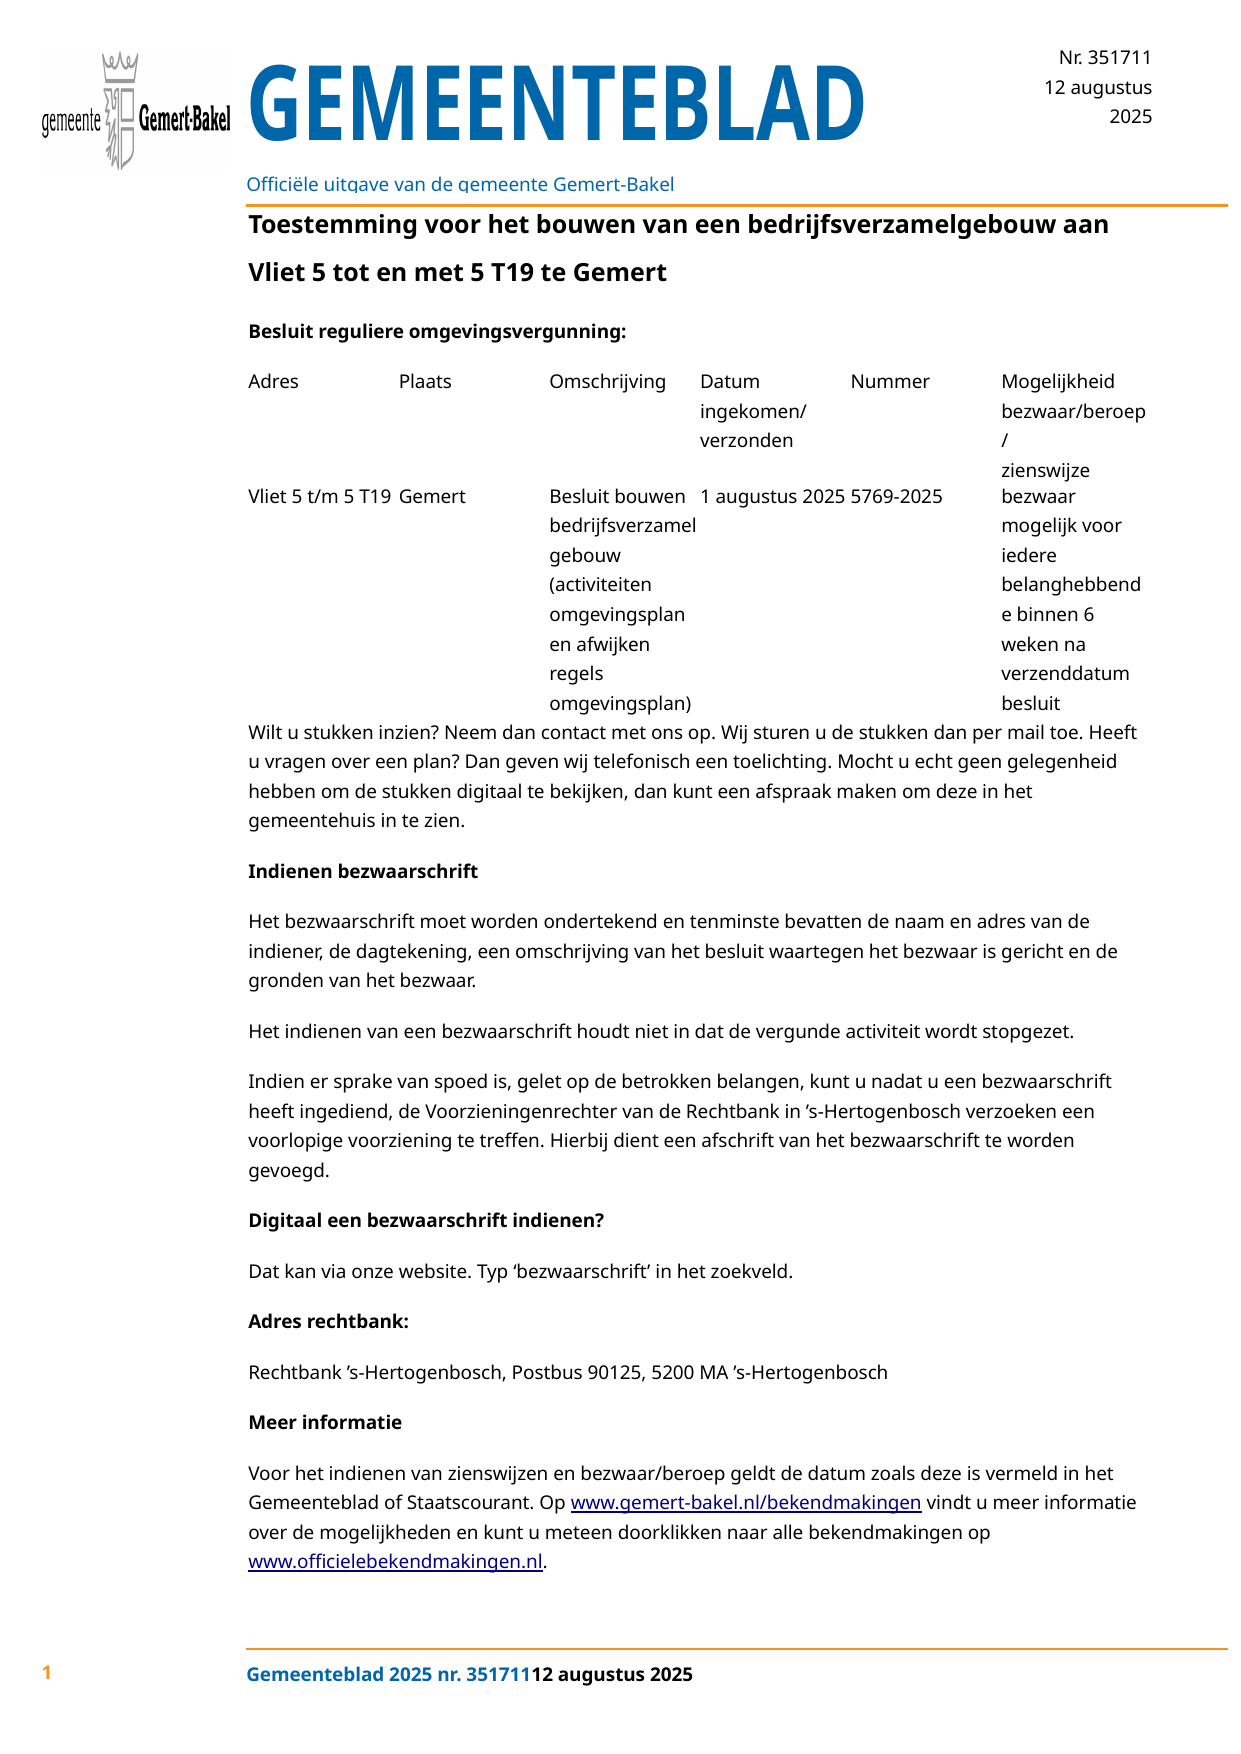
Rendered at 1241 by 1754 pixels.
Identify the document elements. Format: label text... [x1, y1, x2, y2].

text Wilt u stukken inzien? Neem dan contact met ons op. Wij sturen u de stukken dan per mail toe. Heeft u vragen over een plan? Dan geven wij telefonisch een toelichting. Mocht u echt geen gelegenheid hebben om de stukken digitaal te bekijken, dan kunt een afspraak maken om deze in het gemeentehuis in te zien. [248, 719, 1152, 833]
picture [41, 47, 231, 172]
text Dat kan via onze website. Typ ‘bezwaarschrift’ in het zoekveld. [248, 1258, 1152, 1284]
table_header Nummer [850, 369, 1001, 483]
text Indien er sprake van spoed is, gelet op de betrokken belangen, kunt u nadat u een bezwaarschrift heeft ingediend, de Voorzieningenrechter van de Rechtbank in ’s-Hertogenbosch verzoeken een voorlopige voorziening te treffen. Hierbij dient een afschrift van het bezwaarschrift te worden gevoegd. [248, 1068, 1152, 1183]
table_cell 1 augustus 2025 [700, 483, 850, 716]
text Adres rechtbank: [248, 1308, 1152, 1334]
text Het indienen van een bezwaarschrift houdt niet in dat de vergunde activiteit wordt stopgezet. [248, 1018, 1152, 1044]
table_header Mogelijkheid bezwaar/beroep/ zienswijze [1001, 369, 1152, 483]
text Digitaal een bezwaarschrift indienen? [248, 1208, 1152, 1233]
text Rechtbank ’s-Hertogenbosch, Postbus 90125, 5200 MA ’s-Hertogenbosch [248, 1359, 1152, 1385]
table_header Datum ingekomen/ verzonden [700, 369, 850, 483]
table_cell 5769-2025 [850, 483, 1001, 716]
text Voor het indienen van zienswijzen en bezwaar/beroep geldt de datum zoals deze is vermeld in het Gemeenteblad of Staatscourant. Op www.gemert-bakel.nl/bekendmakingen vindt u meer informatie over de mogelijkheden en kunt u meteen doorklikken naar alle bekendmakingen op www.officielebekendmakingen.nl. [248, 1460, 1152, 1574]
table_header Adres [248, 369, 398, 483]
text Toestemming voor het bouwen van een bedrijfsverzamelgebouw aan Vliet 5 tot en met 5 T19 te Gemert [248, 207, 1152, 288]
table_cell Vliet 5 t/m 5 T19 [248, 483, 398, 716]
text Besluit reguliere omgevingsvergunning: [248, 318, 1152, 344]
table_cell bezwaar mogelijk voor iedere belanghebbende binnen 6 weken na verzenddatum besluit [1001, 483, 1152, 716]
table_cell Gemert [399, 483, 549, 716]
text Het bezwaarschrift moet worden ondertekend en tenminste bevatten de naam en adres van de indiener, de dagtekening, een omschrijving van het besluit waartegen het bezwaar is gericht en de gronden van het bezwaar. [248, 908, 1152, 993]
table_header Plaats [399, 369, 549, 483]
table_cell Besluit bouwen bedrijfsverzamelgebouw (activiteiten omgevingsplan en afwijken regels omgevingsplan) [549, 483, 700, 716]
text Meer informatie [248, 1409, 1152, 1435]
table_header Omschrijving [549, 369, 700, 483]
text Indienen bezwaarschrift [248, 858, 1152, 884]
